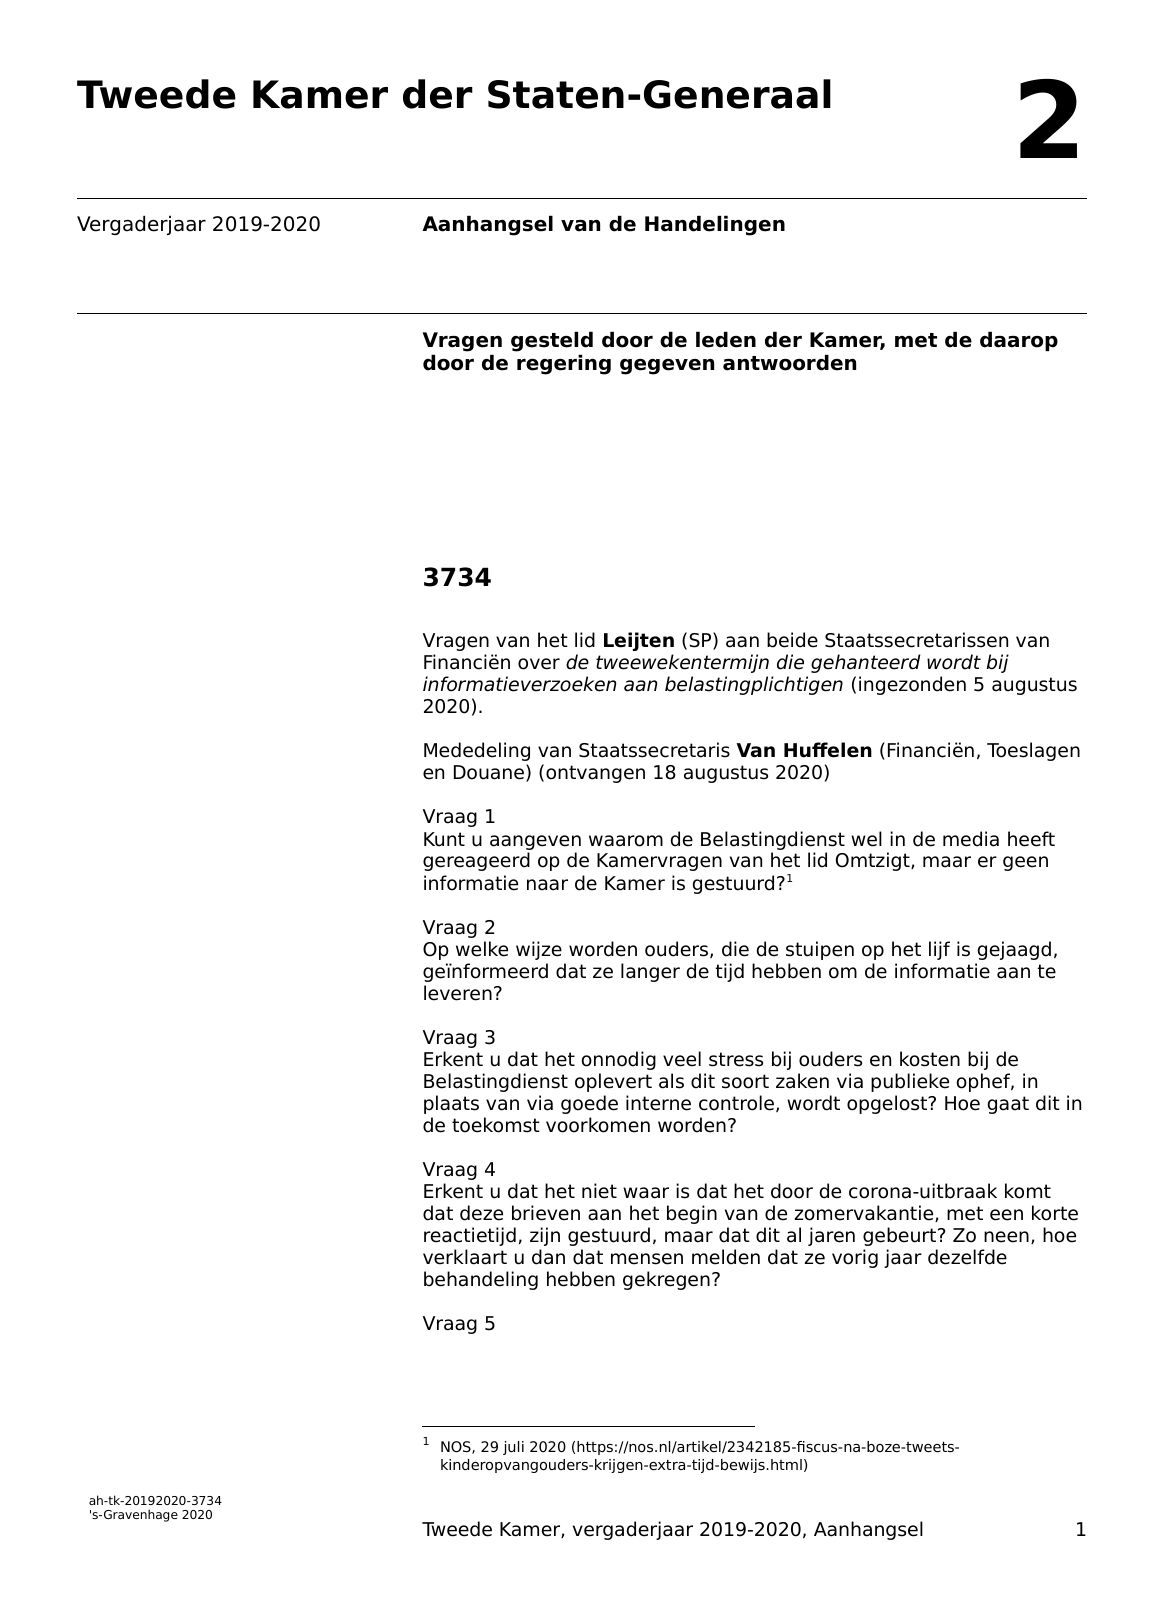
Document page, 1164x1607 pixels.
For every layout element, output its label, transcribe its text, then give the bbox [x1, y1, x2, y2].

table_header Tweede Kamer der Staten-Generaal [77, 59, 886, 198]
table_header 2 [886, 59, 1087, 198]
text NOS, 29 juli 2020 (https://nos.nl/artikel/2342185-fiscus-na-boze-tweets-kinderopvangouders-krijgen-extra-tijd-bewijs.html) [422, 1435, 1087, 1474]
text Op welke wijze worden ouders, die de stuipen op het lijf is gejaagd, geïnformeerd dat ze langer de tijd hebben om de informatie aan te leveren? [422, 938, 1087, 1004]
text Kunt u aangeven waarom de Belastingdienst wel in de media heeft gereageerd op de Kamervragen van het lid Omtzigt, maar er geen informatie naar de Kamer is gestuurd? [422, 828, 1087, 894]
text Erkent u dat het niet waar is dat het door de corona-uitbraak komt dat deze brieven aan het begin van de zomervakantie, met een korte reactietijd, zijn gestuurd, maar dat dit al jaren gebeurt? Zo neen, hoe verklaart u dan dat mensen melden dat ze vorig jaar dezelfde behandeling hebben gekregen? [422, 1181, 1087, 1291]
table_cell Vragen gesteld door de leden der Kamer, met de daarop door de regering gegeven antwoorden [422, 314, 1087, 375]
text Vraag 5 [422, 1313, 1087, 1335]
text ah-tk-20192020-3734 [88, 1494, 323, 1508]
text Mededeling van Staatssecretaris Van Huffelen (Financiën, Toeslagen en Douane) (ontvangen 18 augustus 2020) [422, 740, 1087, 784]
text Vraag 3 [422, 1027, 1087, 1049]
text Vragen van het lid Leijten (SP) aan beide Staatssecretarissen van Financiën over de tweewekentermijn die gehanteerd wordt bij informatieverzoeken aan belastingplichtigen (ingezonden 5 augustus 2020). [422, 630, 1087, 718]
table_cell [77, 314, 422, 375]
text Vraag 1 [422, 806, 1087, 828]
table_cell Vergaderjaar 2019-2020 [77, 199, 422, 313]
text 3734 [422, 563, 1087, 592]
table_cell Aanhangsel van de Handelingen [422, 199, 1087, 313]
text Vraag 4 [422, 1159, 1087, 1181]
text 's-Gravenhage 2020 [88, 1508, 323, 1522]
text Erkent u dat het onnodig veel stress bij ouders en kosten bij de Belastingdienst oplevert als dit soort zaken via publieke ophef, in plaats van via goede interne controle, wordt opgelost? Hoe gaat dit in de toekomst voorkomen worden? [422, 1049, 1087, 1137]
text Vraag 2 [422, 917, 1087, 938]
